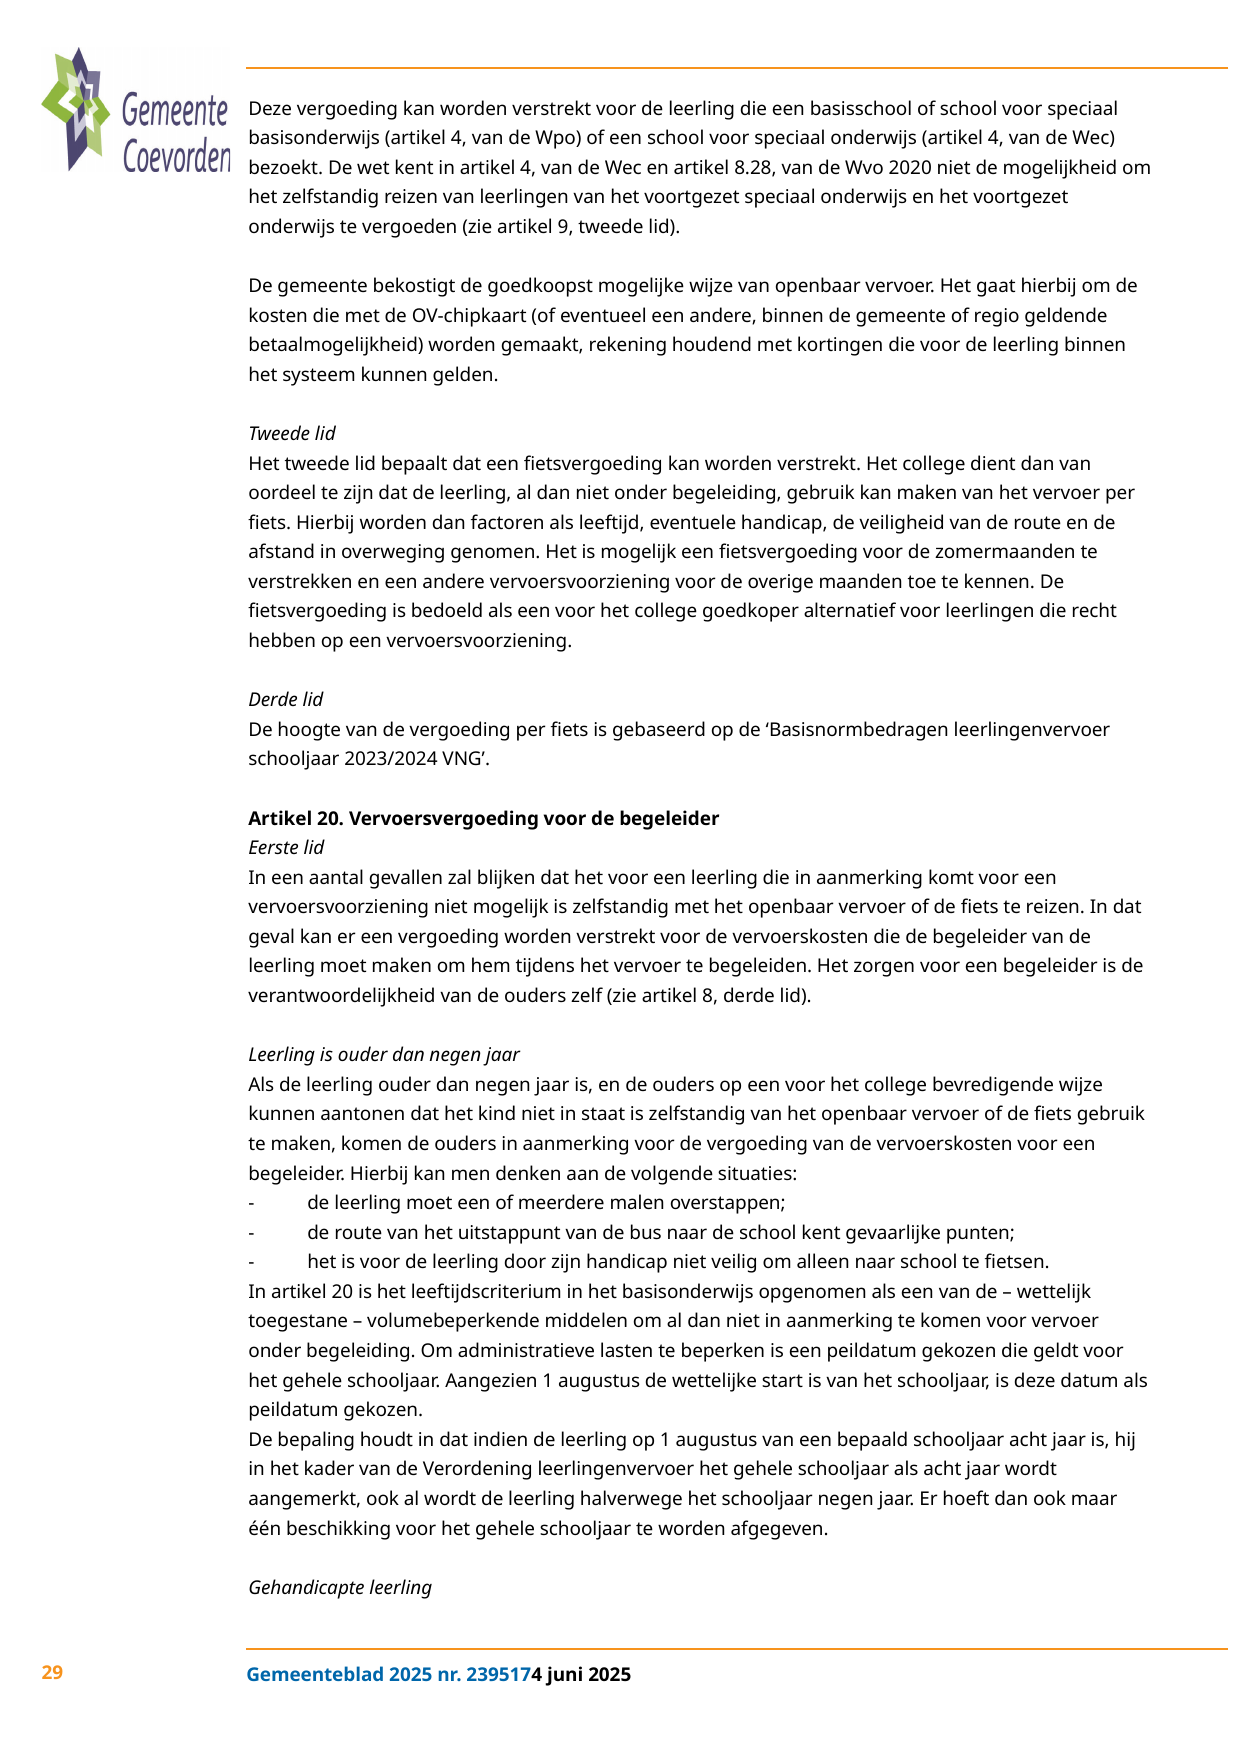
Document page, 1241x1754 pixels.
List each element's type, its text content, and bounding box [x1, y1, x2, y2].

text Het tweede lid bepaalt dat een fietsvergoeding kan worden verstrekt. Het college dient dan van oordeel te zijn dat de leerling, al dan niet onder begeleiding, gebruik kan maken van het vervoer per fiets. Hierbij worden dan factoren als leeftijd, eventuele handicap, de veiligheid van de route en de afstand in overweging genomen. Het is mogelijk een fietsvergoeding voor de zomermaanden te verstrekken en een andere vervoersvoorziening voor de overige maanden toe te kennen. De fietsvergoeding is bedoeld als een voor het college goedkoper alternatief voor leerlingen die recht hebben op een vervoersvoorziening. [248, 450, 1152, 653]
text De hoogte van de vergoeding per fiets is gebaseerd op de ‘Basisnormbedragen leerlingenvervoer schooljaar 2023/2024 VNG’. [248, 716, 1152, 771]
text Als de leerling ouder dan negen jaar is, en de ouders op een voor het college bevredigende wijze kunnen aantonen dat het kind niet in staat is zelfstandig van het openbaar vervoer of de fiets gebruik te maken, komen de ouders in aanmerking voor de vergoeding van de vervoerskosten voor een begeleider. Hierbij kan men denken aan de volgende situaties: [248, 1071, 1152, 1186]
list het is voor de leerling door zijn handicap niet veilig om alleen naar school te fietsen. [248, 1248, 1152, 1274]
list de leerling moet een of meerdere malen overstappen; [248, 1189, 1152, 1215]
text De gemeente bekostigt de goedkoopst mogelijke wijze van openbaar vervoer. Het gaat hierbij om de kosten die met de OV-chipkaart (of eventueel een andere, binnen de gemeente of regio geldende betaalmogelijkheid) worden gemaakt, rekening houdend met kortingen die voor de leerling binnen het systeem kunnen gelden. [248, 272, 1152, 387]
text Leerling is ouder dan negen jaar [248, 1041, 1152, 1067]
text Derde lid [248, 686, 1152, 712]
text De bepaling houdt in dat indien de leerling op 1 augustus van een bepaald schooljaar acht jaar is, hij in het kader van de Verordening leerlingenvervoer het gehele schooljaar als acht jaar wordt aangemerkt, ook al wordt de leerling halverwege het schooljaar negen jaar. Er hoeft dan ook maar één beschikking voor het gehele schooljaar te worden afgegeven. [248, 1426, 1152, 1541]
text Tweede lid [248, 420, 1152, 446]
text In artikel 20 is het leeftijdscriterium in het basisonderwijs opgenomen als een van de – wettelijk toegestane – volumebeperkende middelen om al dan niet in aanmerking te komen voor vervoer onder begeleiding. Om administratieve lasten te beperken is een peildatum gekozen die geldt voor het gehele schooljaar. Aangezien 1 augustus de wettelijke start is van het schooljaar, is deze datum als peildatum gekozen. [248, 1278, 1152, 1422]
text Artikel 20. Vervoersvergoeding voor de begeleider [248, 805, 1152, 831]
picture [41, 47, 231, 172]
list de route van het uitstappunt van de bus naar de school kent gevaarlijke punten; [248, 1219, 1152, 1245]
text In een aantal gevallen zal blijken dat het voor een leerling die in aanmerking komt voor een vervoersvoorziening niet mogelijk is zelfstandig met het openbaar vervoer of de fiets te reizen. In dat geval kan er een vergoeding worden verstrekt voor de vervoerskosten die de begeleider van de leerling moet maken om hem tijdens het vervoer te begeleiden. Het zorgen voor een begeleider is de verantwoordelijkheid van de ouders zelf (zie artikel 8, derde lid). [248, 864, 1152, 1008]
text Gehandicapte leerling [248, 1574, 1152, 1600]
text Eerste lid [248, 834, 1152, 860]
text Deze vergoeding kan worden verstrekt voor de leerling die een basisschool of school voor speciaal basisonderwijs (artikel 4, van de Wpo) of een school voor speciaal onderwijs (artikel 4, van de Wec) bezoekt. De wet kent in artikel 4, van de Wec en artikel 8.28, van de Wvo 2020 niet de mogelijkheid om het zelfstandig reizen van leerlingen van het voortgezet speciaal onderwijs en het voortgezet onderwijs te vergoeden (zie artikel 9, tweede lid). [248, 95, 1152, 239]
